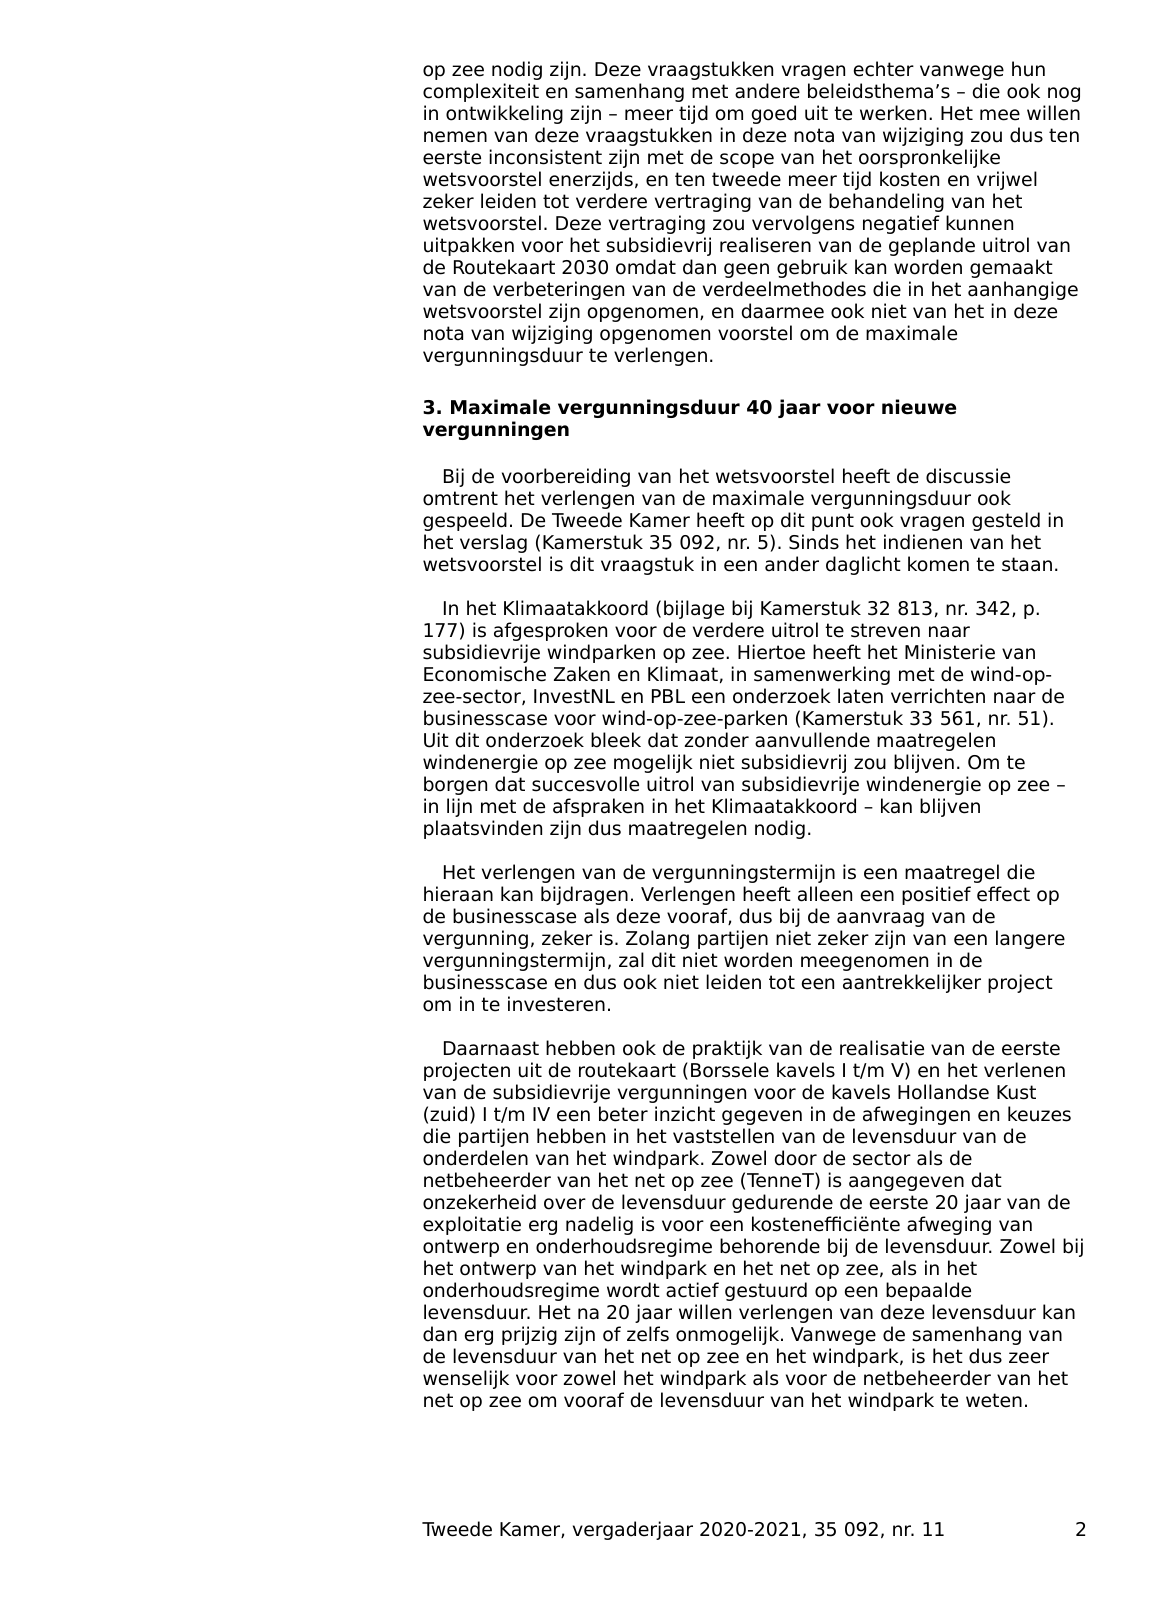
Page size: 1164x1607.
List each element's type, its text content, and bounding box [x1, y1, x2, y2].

text Bij de voorbereiding van het wetsvoorstel heeft de discussie omtrent het verlengen van de maximale vergunningsduur ook gespeeld. De Tweede Kamer heeft op dit punt ook vragen gesteld in het verslag (Kamerstuk 35 092, nr. 5). Sinds het indienen van het wetsvoorstel is dit vraagstuk in een ander daglicht komen te staan. [422, 466, 1087, 576]
text op zee nodig zijn. Deze vraagstukken vragen echter vanwege hun complexiteit en samenhang met andere beleidsthema’s – die ook nog in ontwikkeling zijn – meer tijd om goed uit te werken. Het mee willen nemen van deze vraagstukken in deze nota van wijziging zou dus ten eerste inconsistent zijn met de scope van het oorspronkelijke wetsvoorstel enerzijds, en ten tweede meer tijd kosten en vrijwel zeker leiden tot verdere vertraging van de behandeling van het wetsvoorstel. Deze vertraging zou vervolgens negatief kunnen uitpakken voor het subsidievrij realiseren van de geplande uitrol van de Routekaart 2030 omdat dan geen gebruik kan worden gemaakt van de verbeteringen van de verdeelmethodes die in het aanhangige wetsvoorstel zijn opgenomen, en daarmee ook niet van het in deze nota van wijziging opgenomen voorstel om de maximale vergunningsduur te verlengen. [422, 59, 1087, 367]
text Daarnaast hebben ook de praktijk van de realisatie van de eerste projecten uit de routekaart (Borssele kavels I t/m V) en het verlenen van de subsidievrije vergunningen voor de kavels Hollandse Kust (zuid) I t/m IV een beter inzicht gegeven in de afwegingen en keuzes die partijen hebben in het vaststellen van de levensduur van de onderdelen van het windpark. Zowel door de sector als de netbeheerder van het net op zee (TenneT) is aangegeven dat onzekerheid over de levensduur gedurende de eerste 20 jaar van de exploitatie erg nadelig is voor een kostenefficiënte afweging van ontwerp en onderhoudsregime behorende bij de levensduur. Zowel bij het ontwerp van het windpark en het net op zee, als in het onderhoudsregime wordt actief gestuurd op een bepaalde levensduur. Het na 20 jaar willen verlengen van deze levensduur kan dan erg prijzig zijn of zelfs onmogelijk. Vanwege de samenhang van de levensduur van het net op zee en het windpark, is het dus zeer wenselijk voor zowel het windpark als voor de netbeheerder van het net op zee om vooraf de levensduur van het windpark te weten. [422, 1038, 1087, 1411]
subtitle 3. Maximale vergunningsduur 40 jaar voor nieuwe vergunningen [422, 397, 1087, 441]
text Het verlengen van de vergunningstermijn is een maatregel die hieraan kan bijdragen. Verlengen heeft alleen een positief effect op de businesscase als deze vooraf, dus bij de aanvraag van de vergunning, zeker is. Zolang partijen niet zeker zijn van een langere vergunningstermijn, zal dit niet worden meegenomen in de businesscase en dus ook niet leiden tot een aantrekkelijker project om in te investeren. [422, 862, 1087, 1016]
text In het Klimaatakkoord (bijlage bij Kamerstuk 32 813, nr. 342, p. 177) is afgesproken voor de verdere uitrol te streven naar subsidievrije windparken op zee. Hiertoe heeft het Ministerie van Economische Zaken en Klimaat, in samenwerking met de wind-op-zee-sector, InvestNL en PBL een onderzoek laten verrichten naar de businesscase voor wind-op-zee-parken (Kamerstuk 33 561, nr. 51). Uit dit onderzoek bleek dat zonder aanvullende maatregelen windenergie op zee mogelijk niet subsidievrij zou blijven. Om te borgen dat succesvolle uitrol van subsidievrije windenergie op zee – in lijn met de afspraken in het Klimaatakkoord – kan blijven plaatsvinden zijn dus maatregelen nodig. [422, 598, 1087, 839]
